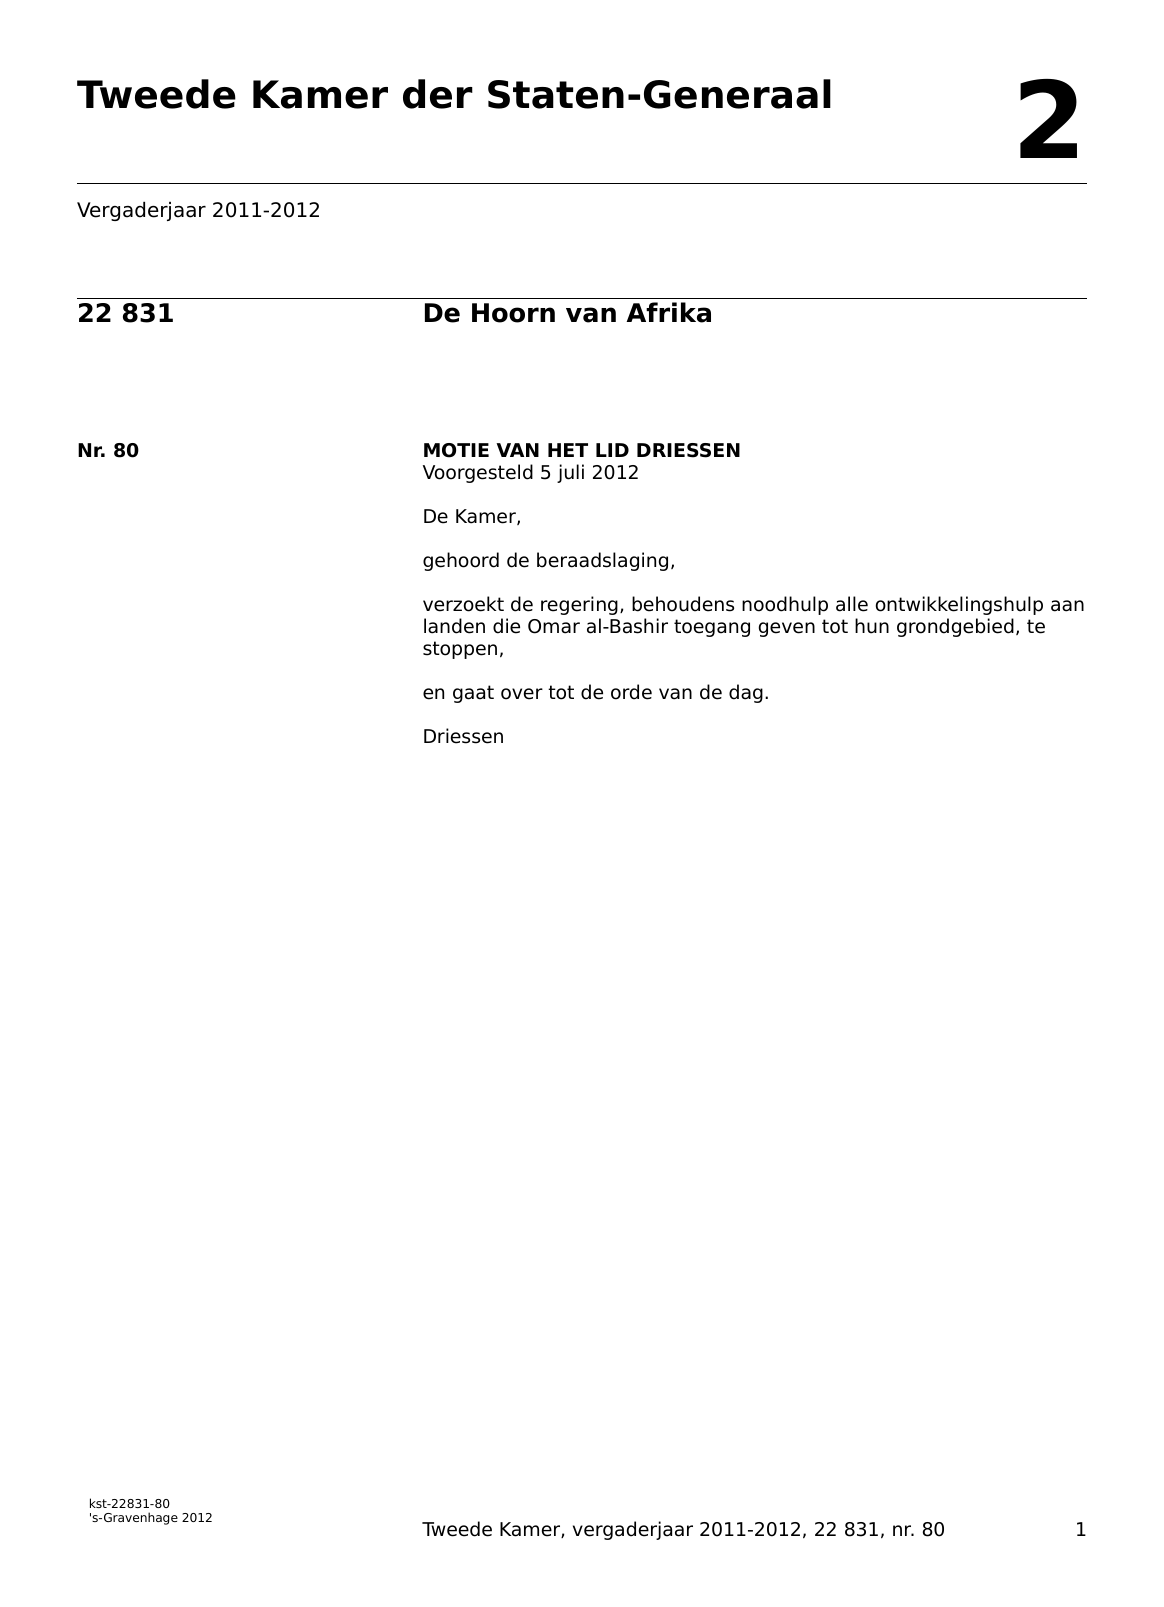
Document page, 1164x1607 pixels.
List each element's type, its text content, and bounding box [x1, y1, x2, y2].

text Voorgesteld 5 juli 2012 [422, 462, 1087, 484]
text De Kamer, [422, 506, 1087, 528]
subtitle Nr. 80 MOTIE VAN HET LID DRIESSEN [77, 440, 1087, 462]
text verzoekt de regering, behoudens noodhulp alle ontwikkelingshulp aan landen die Omar al-Bashir toegang geven tot hun grondgebied, te stoppen, [422, 594, 1087, 660]
text gehoord de beraadslaging, [422, 550, 1087, 572]
text 's-Gravenhage 2012 [88, 1511, 323, 1525]
text en gaat over tot de orde van de dag. [422, 682, 1087, 704]
table_header 2 [886, 59, 1087, 183]
table_header Tweede Kamer der Staten-Generaal [77, 59, 886, 183]
text kst-22831-80 [88, 1497, 323, 1511]
text Driessen [422, 726, 1087, 748]
subtitle 22 831 De Hoorn van Afrika [77, 299, 1087, 329]
table_cell Vergaderjaar 2011-2012 [77, 184, 1087, 298]
